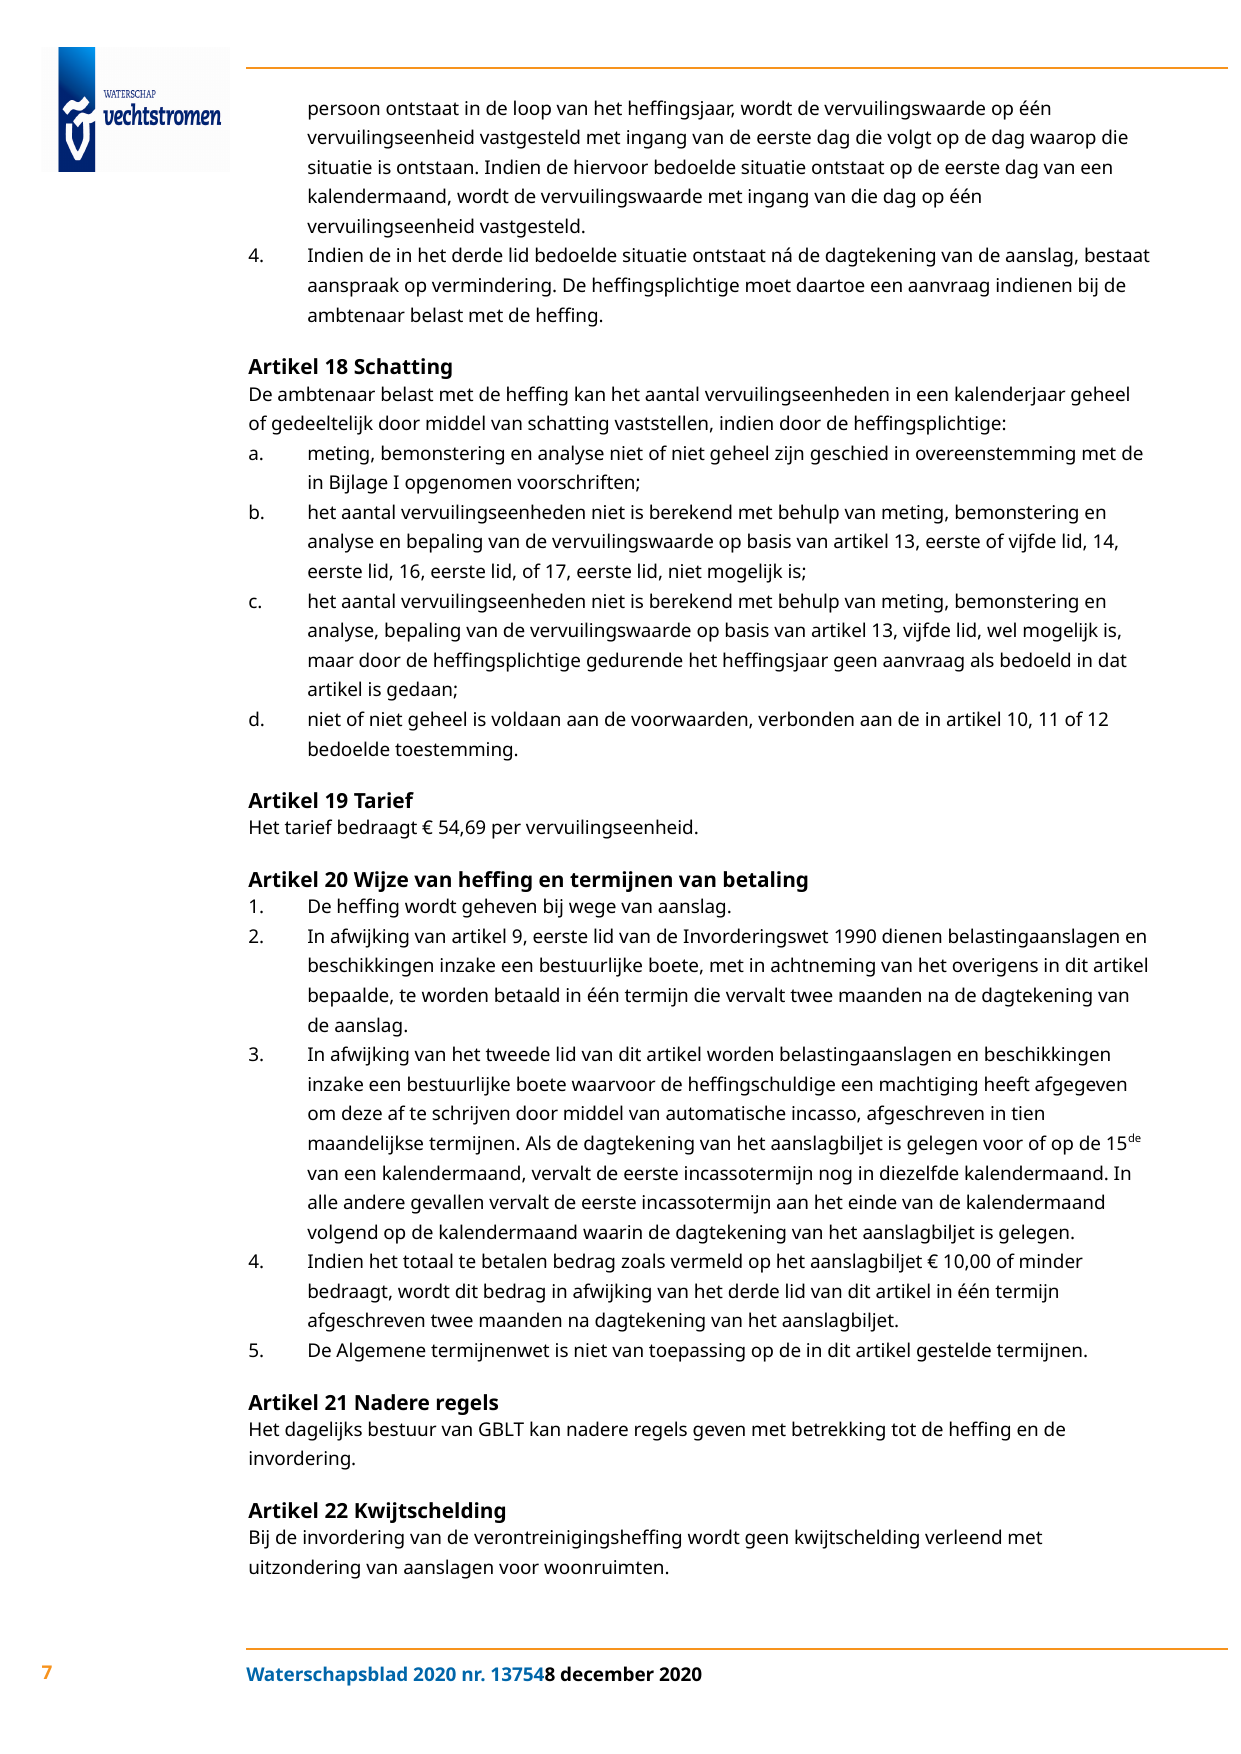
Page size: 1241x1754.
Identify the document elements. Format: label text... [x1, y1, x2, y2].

text Bij de invordering van de verontreinigingsheffing wordt geen kwijtschelding verleend met uitzondering van aanslagen voor woonruimten. [248, 1524, 1152, 1580]
picture [41, 47, 231, 172]
text Het tarief bedraagt € 54,69 per vervuilingseenheid. [248, 814, 1152, 840]
list het aantal vervuilingseenheden niet is berekend met behulp van meting, bemonstering en analyse en bepaling van de vervuilingswaarde op basis van artikel 13, eerste of vijfde lid, 14, eerste lid, 16, eerste lid, of 17, eerste lid, niet mogelijk is; [248, 499, 1152, 584]
text Het dagelijks bestuur van GBLT kan nadere regels geven met betrekking tot de heffing en de invordering. [248, 1416, 1152, 1471]
list De heffing wordt geheven bij wege van aanslag. [248, 893, 1152, 919]
list De Algemene termijnenwet is niet van toepassing op de in dit artikel gestelde termijnen. [248, 1337, 1152, 1363]
list Indien het totaal te betalen bedrag zoals vermeld op het aanslagbiljet € 10,00 of minder bedraagt, wordt dit bedrag in afwijking van het derde lid van dit artikel in één termijn afgeschreven twee maanden na dagtekening van het aanslagbiljet. [248, 1248, 1152, 1333]
list meting, bemonstering en analyse niet of niet geheel zijn geschied in overeenstemming met de in Bijlage I opgenomen voorschriften; [248, 440, 1152, 495]
text Artikel 22 Kwijtschelding [248, 1496, 1152, 1524]
text Artikel 21 Nadere regels [248, 1388, 1152, 1416]
text De ambtenaar belast met de heffing kan het aantal vervuilingseenheden in een kalenderjaar geheel of gedeeltelijk door middel van schatting vaststellen, indien door de heffingsplichtige: [248, 381, 1152, 436]
text Artikel 18 Schatting [248, 352, 1152, 381]
list niet of niet geheel is voldaan aan de voorwaarden, verbonden aan de in artikel 10, 11 of 12 bedoelde toestemming. [248, 706, 1152, 761]
text Artikel 20 Wijze van heffing en termijnen van betaling [248, 865, 1152, 893]
text Artikel 19 Tarief [248, 786, 1152, 814]
list persoon ontstaat in de loop van het heffingsjaar, wordt de vervuilingswaarde op één vervuilingseenheid vastgesteld met ingang van de eerste dag die volgt op de dag waarop die situatie is ontstaan. Indien de hiervoor bedoelde situatie ontstaat op de eerste dag van een kalendermaand, wordt de vervuilingswaarde met ingang van die dag op één vervuilingseenheid vastgesteld. [248, 95, 1152, 239]
list Indien de in het derde lid bedoelde situatie ontstaat ná de dagtekening van de aanslag, bestaat aanspraak op vermindering. De heffingsplichtige moet daartoe een aanvraag indienen bij de ambtenaar belast met de heffing. [248, 243, 1152, 328]
list In afwijking van artikel 9, eerste lid van de Invorderingswet 1990 dienen belastingaanslagen en beschikkingen inzake een bestuurlijke boete, met in achtneming van het overigens in dit artikel bepaalde, te worden betaald in één termijn die vervalt twee maanden na de dagtekening van de aanslag. [248, 923, 1152, 1037]
list In afwijking van het tweede lid van dit artikel worden belastingaanslagen en beschikkingen inzake een bestuurlijke boete waarvoor de heffingschuldige een machtiging heeft afgegeven om deze af te schrijven door middel van automatische incasso, afgeschreven in tien maandelijkse termijnen. Als de dagtekening van het aanslagbiljet is gelegen voor of op de 15de van een kalendermaand, vervalt de eerste incassotermijn nog in diezelfde kalendermaand. In alle andere gevallen vervalt de eerste incassotermijn aan het einde van de kalendermaand volgend op de kalendermaand waarin de dagtekening van het aanslagbiljet is gelegen. [248, 1041, 1152, 1244]
list het aantal vervuilingseenheden niet is berekend met behulp van meting, bemonstering en analyse, bepaling van de vervuilingswaarde op basis van artikel 13, vijfde lid, wel mogelijk is, maar door de heffingsplichtige gedurende het heffingsjaar geen aanvraag als bedoeld in dat artikel is gedaan; [248, 588, 1152, 702]
